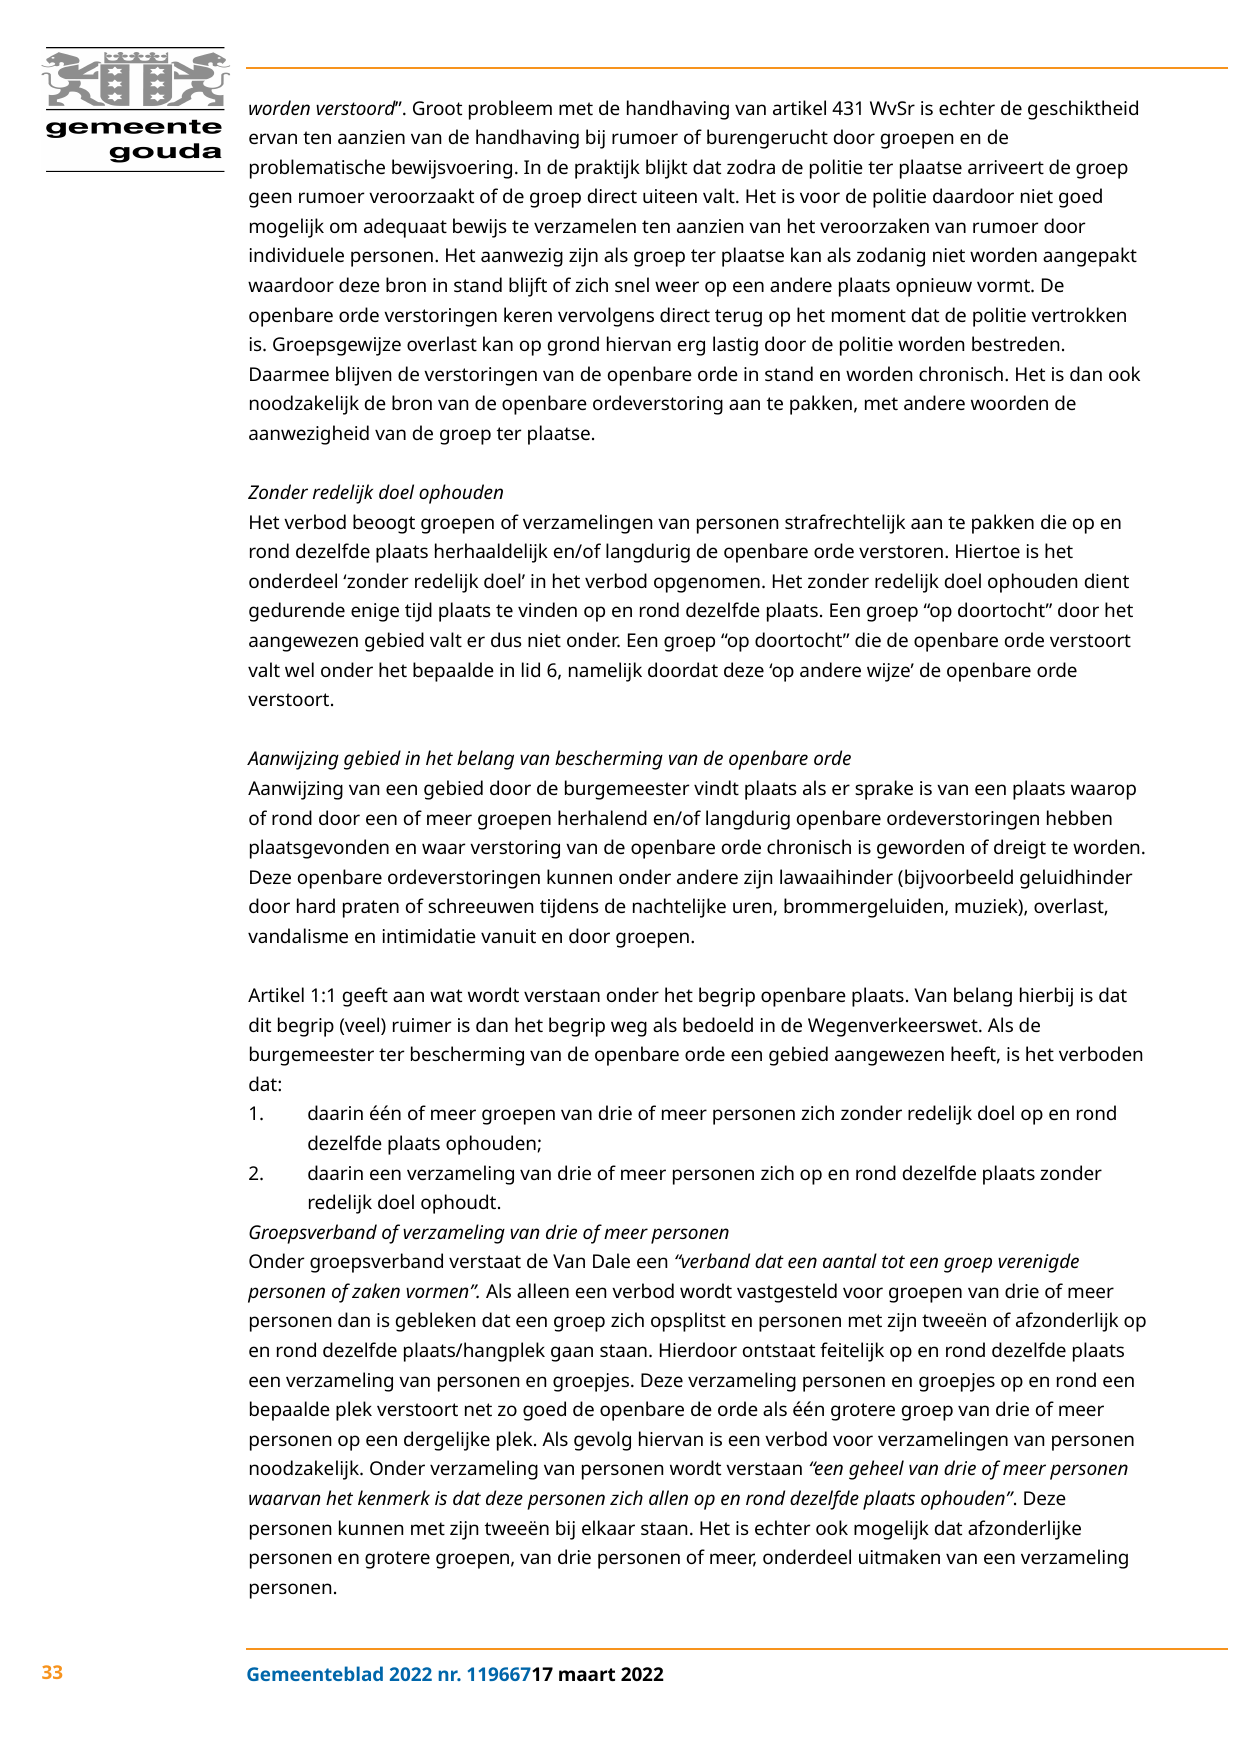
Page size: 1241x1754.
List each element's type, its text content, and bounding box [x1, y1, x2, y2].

text Aanwijzing gebied in het belang van bescherming van de openbare orde [248, 746, 1152, 771]
picture [41, 47, 231, 172]
text Groepsverband of verzameling van drie of meer personen [248, 1219, 1152, 1245]
text Zonder redelijk doel ophouden [248, 479, 1152, 505]
text Artikel 1:1 geeft aan wat wordt verstaan onder het begrip openbare plaats. Van belang hierbij is dat dit begrip (veel) ruimer is dan het begrip weg als bedoeld in de Wegenverkeerswet. Als de burgemeester ter bescherming van de openbare orde een gebied aangewezen heeft, is het verboden dat: [248, 982, 1152, 1097]
text worden verstoord”. Groot probleem met de handhaving van artikel 431 WvSr is echter de geschiktheid ervan ten aanzien van de handhaving bij rumoer of burengerucht door groepen en de problematische bewijsvoering. In de praktijk blijkt dat zodra de politie ter plaatse arriveert de groep geen rumoer veroorzaakt of de groep direct uiteen valt. Het is voor de politie daardoor niet goed mogelijk om adequaat bewijs te verzamelen ten aanzien van het veroorzaken van rumoer door individuele personen. Het aanwezig zijn als groep ter plaatse kan als zodanig niet worden aangepakt waardoor deze bron in stand blijft of zich snel weer op een andere plaats opnieuw vormt. De openbare orde verstoringen keren vervolgens direct terug op het moment dat de politie vertrokken is. Groepsgewijze overlast kan op grond hiervan erg lastig door de politie worden bestreden. Daarmee blijven de verstoringen van de openbare orde in stand en worden chronisch. Het is dan ook noodzakelijk de bron van de openbare ordeverstoring aan te pakken, met andere woorden de aanwezigheid van de groep ter plaatse. [248, 95, 1152, 446]
text Aanwijzing van een gebied door de burgemeester vindt plaats als er sprake is van een plaats waarop of rond door een of meer groepen herhalend en/of langdurig openbare ordeverstoringen hebben plaatsgevonden en waar verstoring van de openbare orde chronisch is geworden of dreigt te worden. Deze openbare ordeverstoringen kunnen onder andere zijn lawaaihinder (bijvoorbeeld geluidhinder door hard praten of schreeuwen tijdens de nachtelijke uren, brommergeluiden, muziek), overlast, vandalisme en intimidatie vanuit en door groepen. [248, 775, 1152, 949]
list daarin een verzameling van drie of meer personen zich op en rond dezelfde plaats zonder redelijk doel ophoudt. [248, 1160, 1152, 1215]
list daarin één of meer groepen van drie of meer personen zich zonder redelijk doel op en rond dezelfde plaats ophouden; [248, 1101, 1152, 1156]
text Het verbod beoogt groepen of verzamelingen van personen strafrechtelijk aan te pakken die op en rond dezelfde plaats herhaaldelijk en/of langdurig de openbare orde verstoren. Hiertoe is het onderdeel ‘zonder redelijk doel’ in het verbod opgenomen. Het zonder redelijk doel ophouden dient gedurende enige tijd plaats te vinden op en rond dezelfde plaats. Een groep “op doortocht” door het aangewezen gebied valt er dus niet onder. Een groep “op doortocht” die de openbare orde verstoort valt wel onder het bepaalde in lid 6, namelijk doordat deze ‘op andere wijze’ de openbare orde verstoort. [248, 509, 1152, 712]
text Onder groepsverband verstaat de Van Dale een “verband dat een aantal tot een groep verenigde personen of zaken vormen”. Als alleen een verbod wordt vastgesteld voor groepen van drie of meer personen dan is gebleken dat een groep zich opsplitst en personen met zijn tweeën of afzonderlijk op en rond dezelfde plaats/hangplek gaan staan. Hierdoor ontstaat feitelijk op en rond dezelfde plaats een verzameling van personen en groepjes. Deze verzameling personen en groepjes op en rond een bepaalde plek verstoort net zo goed de openbare de orde als één grotere groep van drie of meer personen op een dergelijke plek. Als gevolg hiervan is een verbod voor verzamelingen van personen noodzakelijk. Onder verzameling van personen wordt verstaan “een geheel van drie of meer personen waarvan het kenmerk is dat deze personen zich allen op en rond dezelfde plaats ophouden”. Deze personen kunnen met zijn tweeën bij elkaar staan. Het is echter ook mogelijk dat afzonderlijke personen en grotere groepen, van drie personen of meer, onderdeel uitmaken van een verzameling personen. [248, 1248, 1152, 1600]
